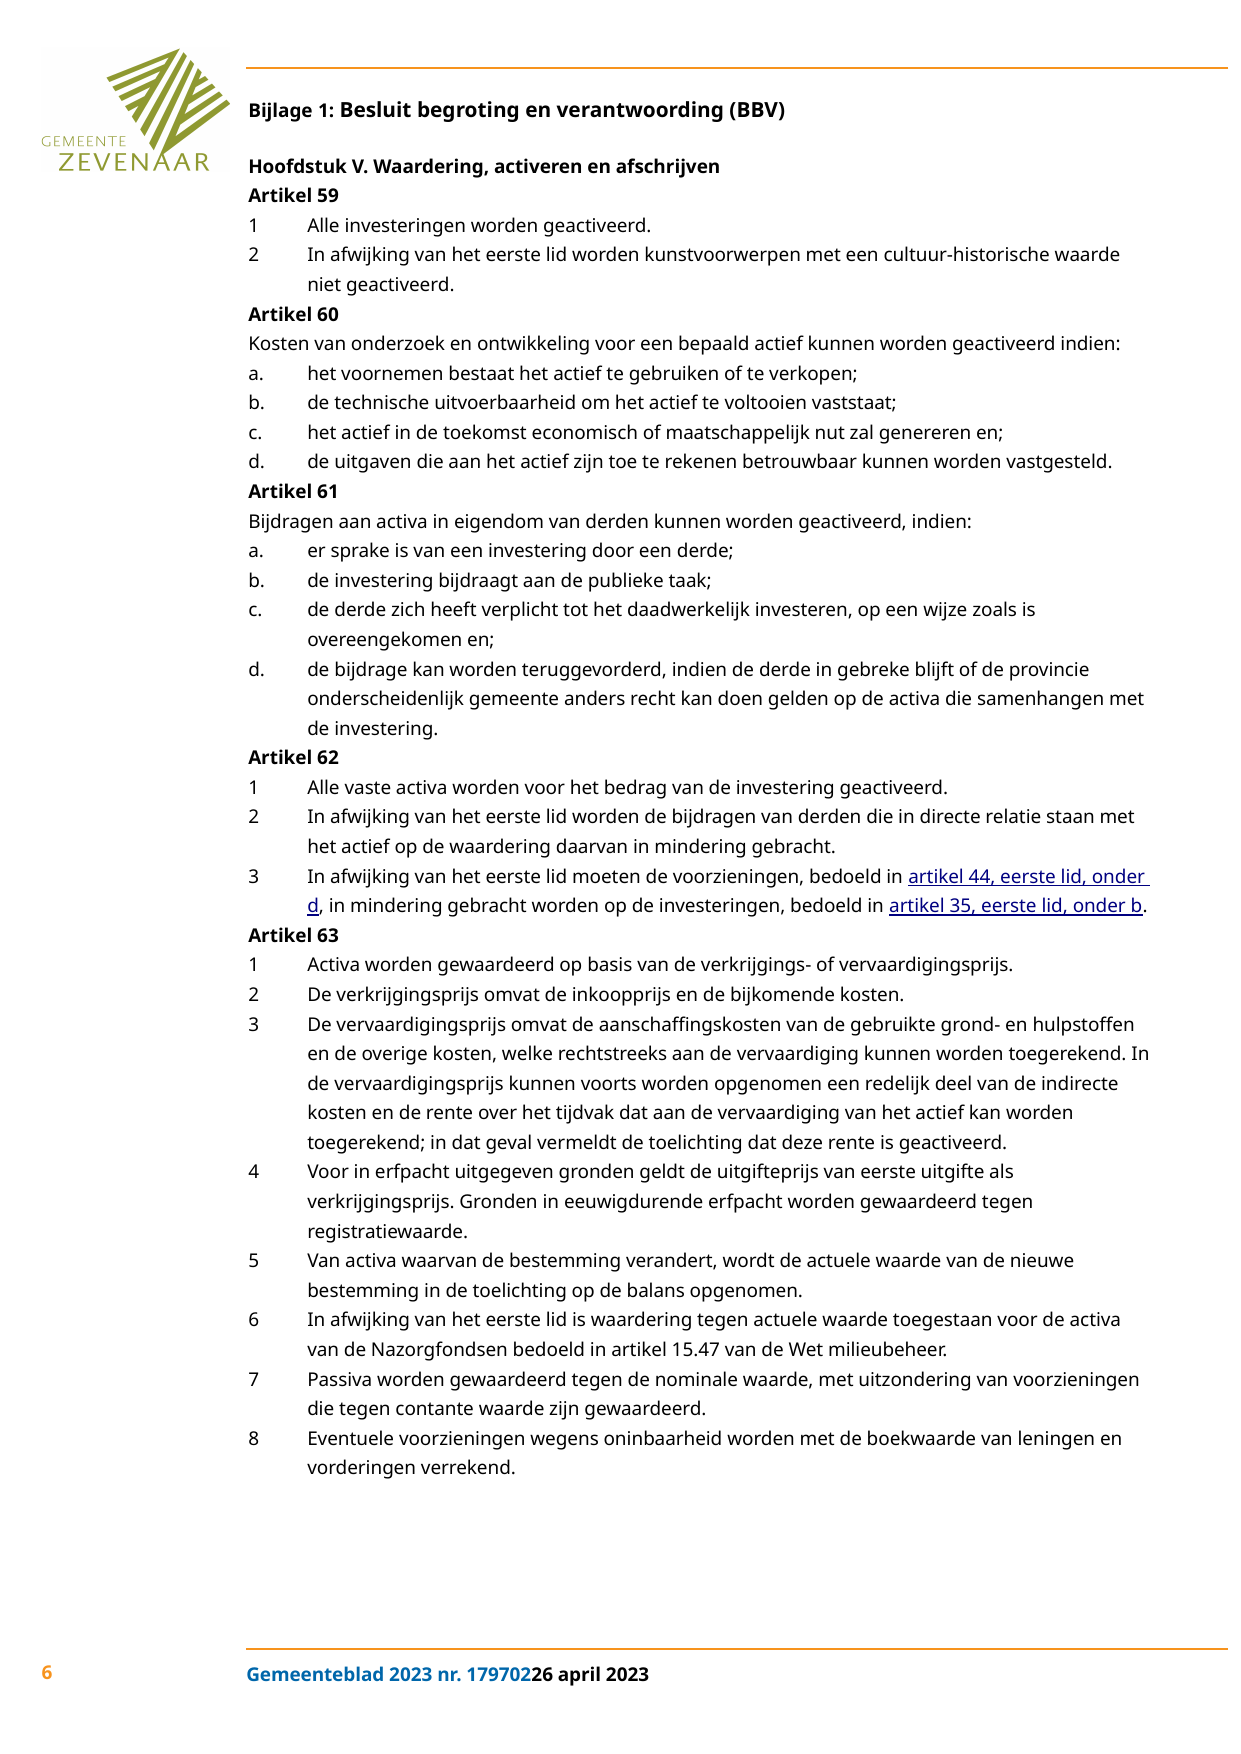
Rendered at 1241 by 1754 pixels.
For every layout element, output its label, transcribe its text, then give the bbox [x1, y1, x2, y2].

list de bijdrage kan worden teruggevorderd, indien de derde in gebreke blijft of de provincie onderscheidenlijk gemeente anders recht kan doen gelden op de activa die samenhangen met de investering. [248, 656, 1152, 741]
list Activa worden gewaardeerd op basis van de verkrijgings- of vervaardigingsprijs. [248, 952, 1152, 977]
list Eventuele voorzieningen wegens oninbaarheid worden met de boekwaarde van leningen en vorderingen verrekend. [248, 1425, 1152, 1480]
text Kosten van onderzoek en ontwikkeling voor een bepaald actief kunnen worden geactiveerd indien: [248, 330, 1152, 356]
list de derde zich heeft verplicht tot het daadwerkelijk investeren, op een wijze zoals is overeengekomen en; [248, 597, 1152, 652]
list de technische uitvoerbaarheid om het actief te voltooien vaststaat; [248, 389, 1152, 415]
list De vervaardigingsprijs omvat de aanschaffingskosten van de gebruikte grond- en hulpstoffen en de overige kosten, welke rechtstreeks aan de vervaardiging kunnen worden toegerekend. In de vervaardigingsprijs kunnen voorts worden opgenomen een redelijk deel van de indirecte kosten en de rente over het tijdvak dat aan de vervaardiging van het actief kan worden toegerekend; in dat geval vermeldt de toelichting dat deze rente is geactiveerd. [248, 1011, 1152, 1155]
list Passiva worden gewaardeerd tegen de nominale waarde, met uitzondering van voorzieningen die tegen contante waarde zijn gewaardeerd. [248, 1366, 1152, 1421]
list Van activa waarvan de bestemming verandert, wordt de actuele waarde van de nieuwe bestemming in de toelichting op de balans opgenomen. [248, 1247, 1152, 1303]
text Artikel 63 [248, 922, 1152, 948]
list Voor in erfpacht uitgegeven gronden geldt de uitgifteprijs van eerste uitgifte als verkrijgingsprijs. Gronden in eeuwigdurende erfpacht worden gewaardeerd tegen registratiewaarde. [248, 1159, 1152, 1244]
list Alle vaste activa worden voor het bedrag van de investering geactiveerd. [248, 774, 1152, 800]
text Artikel 62 [248, 744, 1152, 770]
list In afwijking van het eerste lid moeten de voorzieningen, bedoeld in artikel 44, eerste lid, onder d, in mindering gebracht worden op de investeringen, bedoeld in artikel 35, eerste lid, onder b. [248, 863, 1152, 918]
list de uitgaven die aan het actief zijn toe te rekenen betrouwbaar kunnen worden vastgesteld. [248, 449, 1152, 474]
list In afwijking van het eerste lid worden kunstvoorwerpen met een cultuur-historische waarde niet geactiveerd. [248, 242, 1152, 297]
list het voornemen bestaat het actief te gebruiken of te verkopen; [248, 360, 1152, 386]
text Artikel 61 [248, 478, 1152, 504]
list Alle investeringen worden geactiveerd. [248, 212, 1152, 238]
text Hoofdstuk V. Waardering, activeren en afschrijven [248, 153, 1152, 179]
list De verkrijgingsprijs omvat de inkoopprijs en de bijkomende kosten. [248, 981, 1152, 1007]
picture [41, 47, 231, 172]
list er sprake is van een investering door een derde; [248, 537, 1152, 563]
list In afwijking van het eerste lid worden de bijdragen van derden die in directe relatie staan met het actief op de waardering daarvan in mindering gebracht. [248, 804, 1152, 859]
text Bijlage 1: Besluit begroting en verantwoording (BBV) [248, 95, 1152, 123]
list het actief in de toekomst economisch of maatschappelijk nut zal genereren en; [248, 419, 1152, 445]
text Artikel 59 [248, 182, 1152, 208]
list In afwijking van het eerste lid is waardering tegen actuele waarde toegestaan voor de activa van de Nazorgfondsen bedoeld in artikel 15.47 van de Wet milieubeheer. [248, 1307, 1152, 1362]
text Bijdragen aan activa in eigendom van derden kunnen worden geactiveerd, indien: [248, 508, 1152, 534]
text Artikel 60 [248, 301, 1152, 327]
list de investering bijdraagt aan de publieke taak; [248, 567, 1152, 593]
